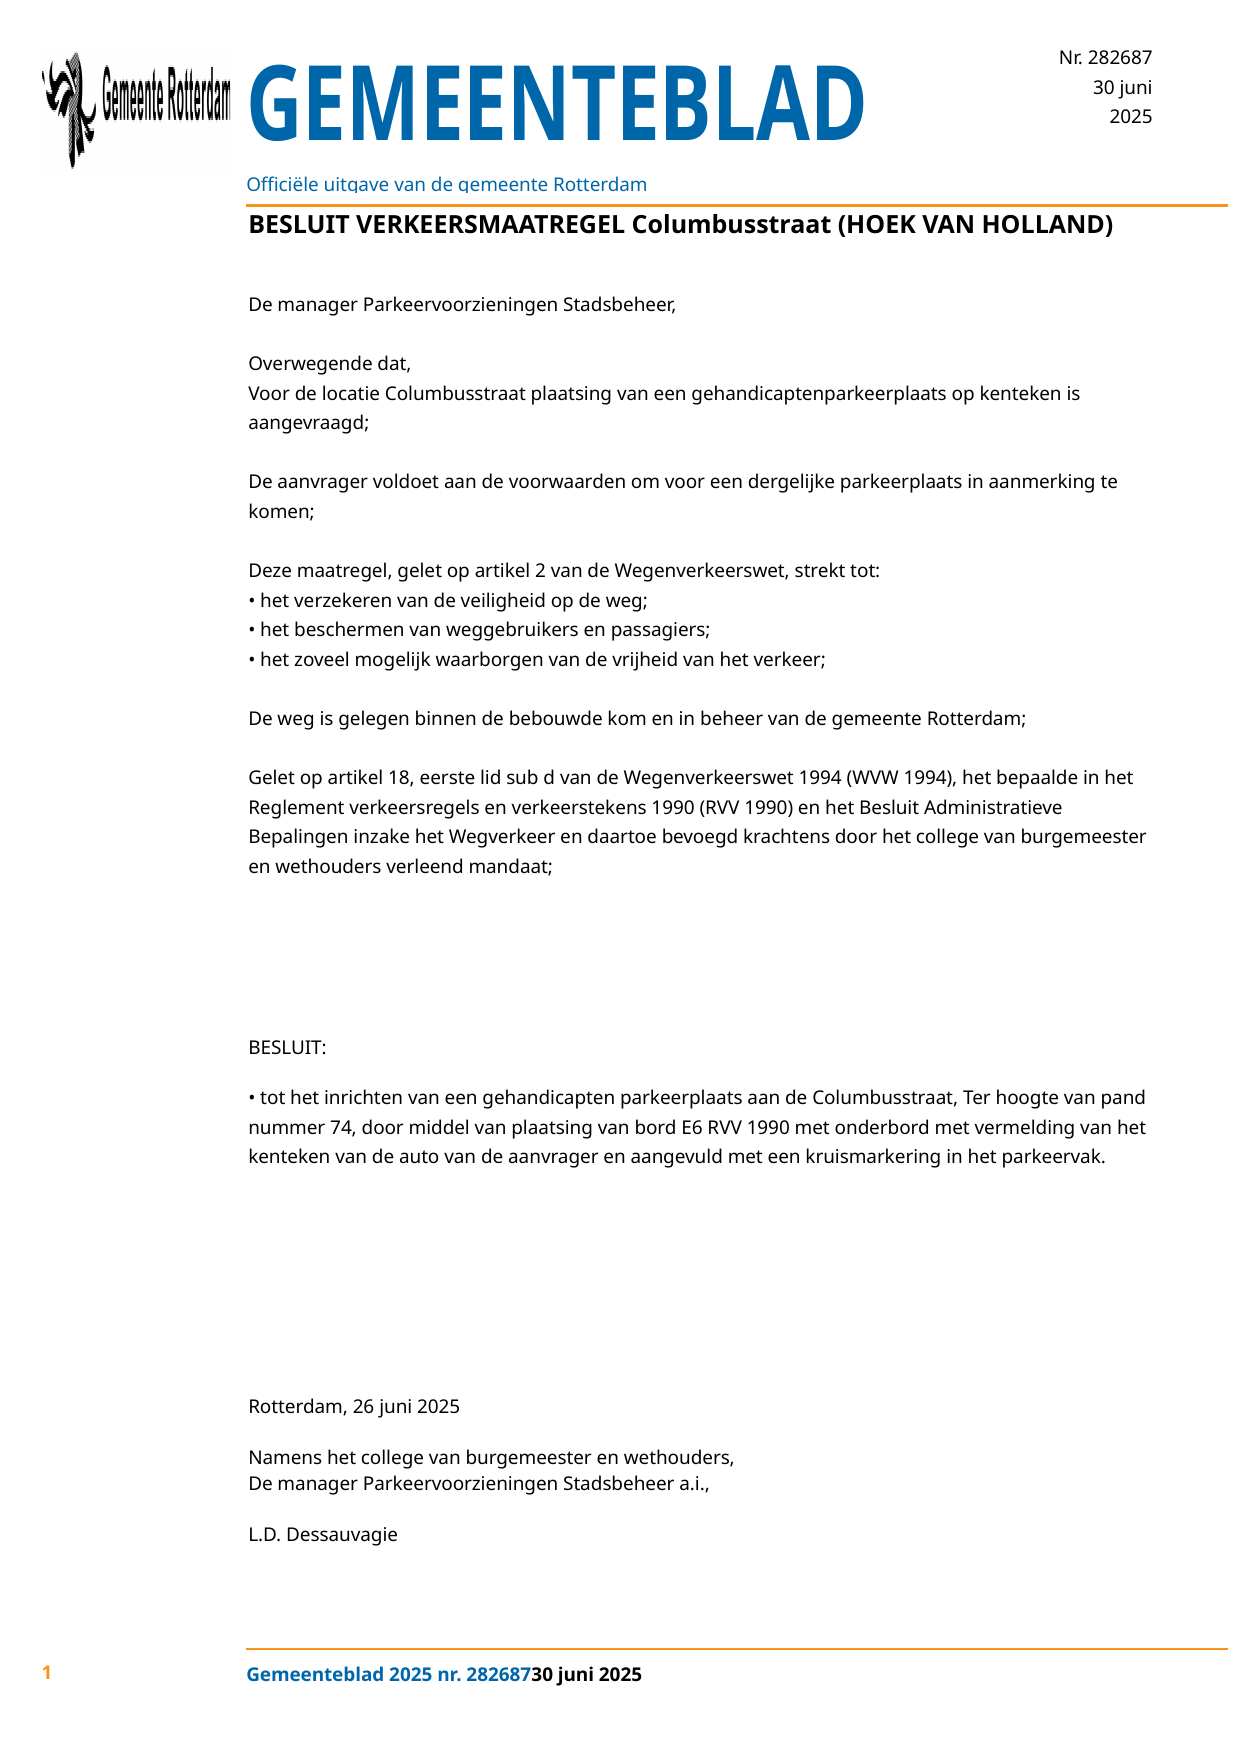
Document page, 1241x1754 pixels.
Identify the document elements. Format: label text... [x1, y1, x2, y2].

text Deze maatregel, gelet op artikel 2 van de Wegenverkeerswet, strekt tot: [248, 557, 1152, 583]
text L.D. Dessauvagie [248, 1522, 1152, 1547]
text • het zoveel mogelijk waarborgen van de vrijheid van het verkeer; [248, 646, 1152, 672]
text BESLUIT VERKEERSMAATREGEL Columbusstraat (HOEK VAN HOLLAND) [248, 207, 1152, 241]
picture [41, 47, 231, 172]
text De weg is gelegen binnen de bebouwde kom en in beheer van de gemeente Rotterdam; [248, 705, 1152, 731]
text De manager Parkeervoorzieningen Stadsbeheer a.i., [248, 1470, 1152, 1496]
text • het verzekeren van de veiligheid op de weg; [248, 587, 1152, 613]
text BESLUIT: [248, 1034, 1152, 1060]
text • het beschermen van weggebruikers en passagiers; [248, 616, 1152, 642]
text De aanvrager voldoet aan de voorwaarden om voor een dergelijke parkeerplaats in aanmerking te komen; [248, 468, 1152, 524]
text Rotterdam, 26 juni 2025 [248, 1393, 1152, 1419]
text Namens het college van burgemeester en wethouders, [248, 1444, 1152, 1470]
text Gelet op artikel 18, eerste lid sub d van de Wegenverkeerswet 1994 (WVW 1994), het bepaalde in het Reglement verkeersregels en verkeerstekens 1990 (RVV 1990) en het Besluit Administratieve Bepalingen inzake het Wegverkeer en daartoe bevoegd krachtens door het college van burgemeester en wethouders verleend mandaat; [248, 764, 1152, 879]
text De manager Parkeervoorzieningen Stadsbeheer, [248, 291, 1152, 317]
text Overwegende dat, [248, 350, 1152, 376]
text • tot het inrichten van een gehandicapten parkeerplaats aan de Columbusstraat, Ter hoogte van pand nummer 74, door middel van plaatsing van bord E6 RVV 1990 met onderbord met vermelding van het kenteken van de auto van de aanvrager en aangevuld met een kruismarkering in het parkeervak. [248, 1084, 1152, 1169]
text Voor de locatie Columbusstraat plaatsing van een gehandicaptenparkeerplaats op kenteken is aangevraagd; [248, 380, 1152, 435]
